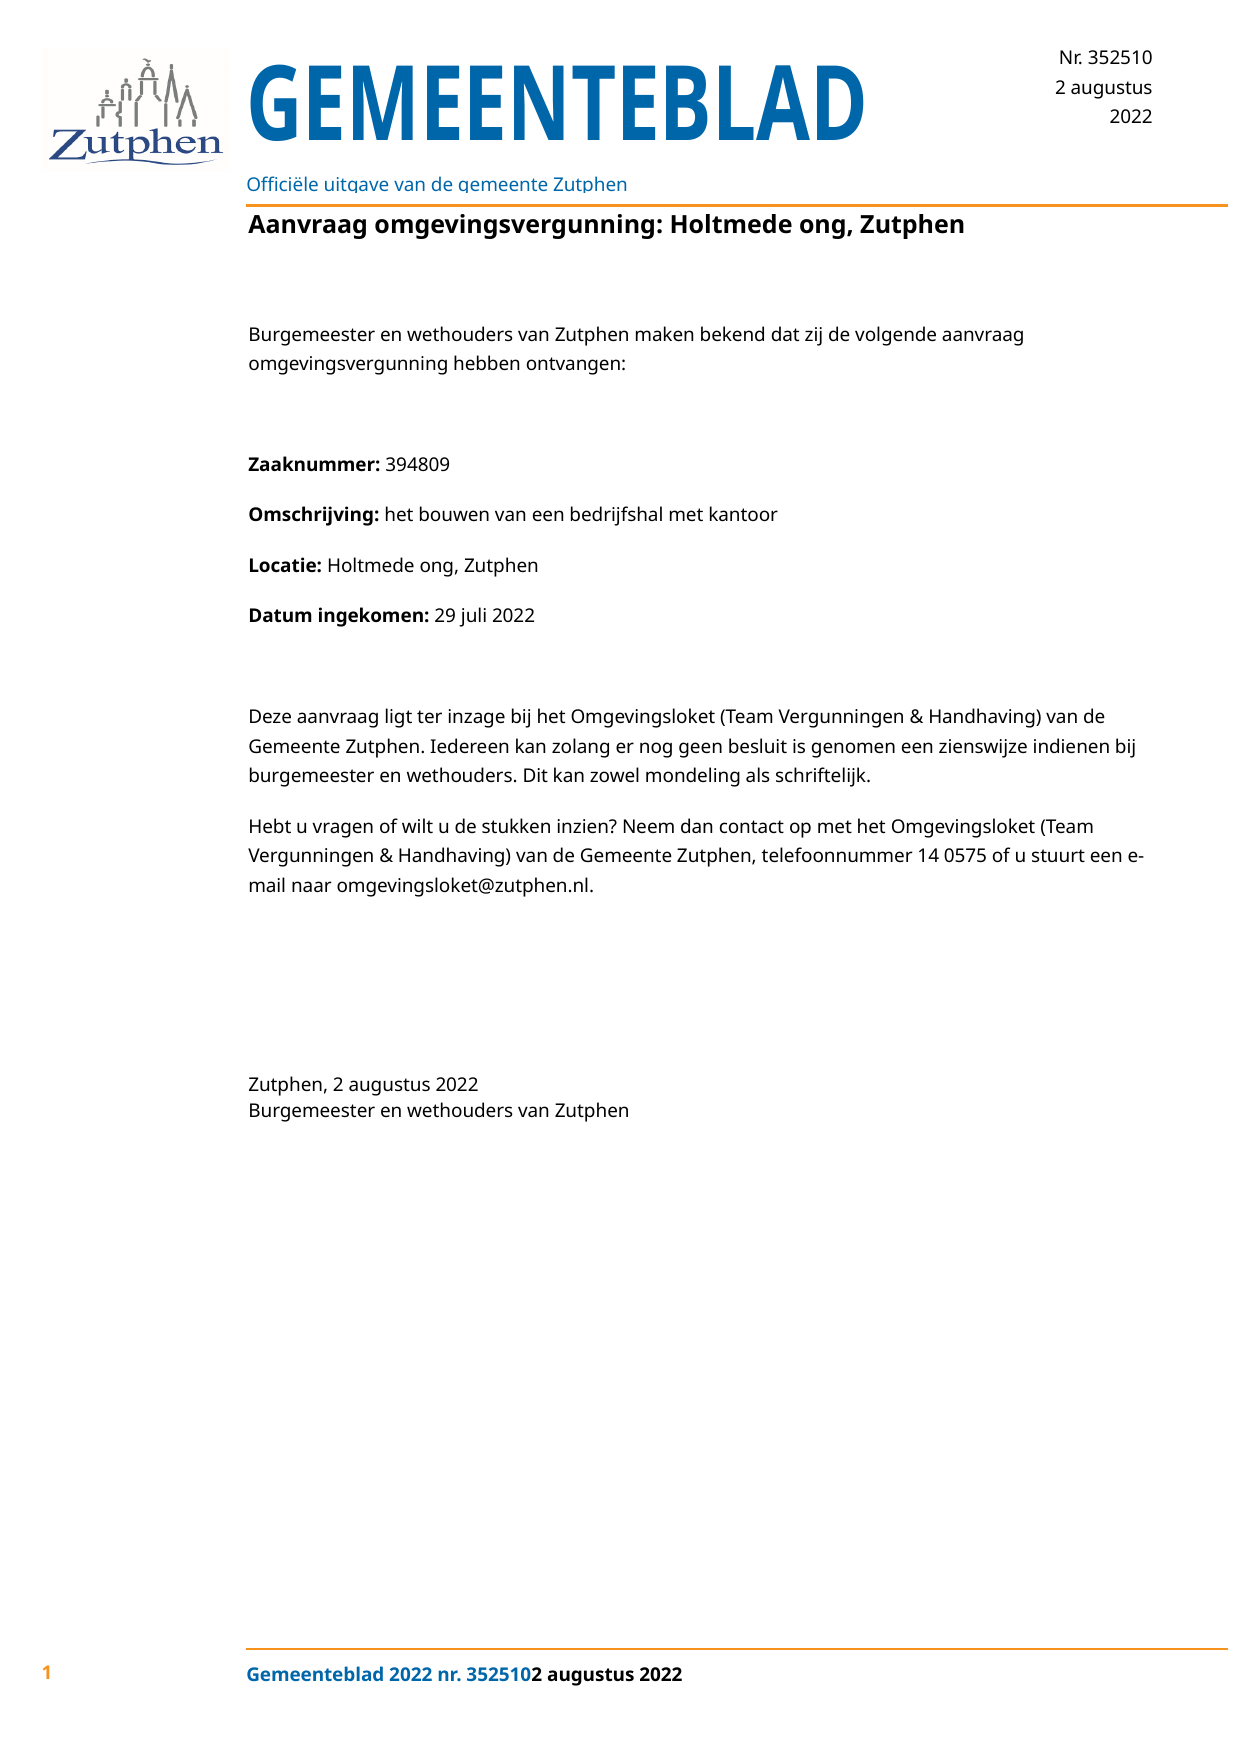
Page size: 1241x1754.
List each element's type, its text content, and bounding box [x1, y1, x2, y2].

text Burgemeester en wethouders van Zutphen maken bekend dat zij de volgende aanvraag omgevingsvergunning hebben ontvangen: [248, 321, 1152, 376]
text Hebt u vragen of wilt u de stukken inzien? Neem dan contact op met het Omgevingsloket (Team Vergunningen & Handhaving) van de Gemeente Zutphen, telefoonnummer 14 0575 of u stuurt een e-mail naar omgevingsloket@zutphen.nl. [248, 813, 1152, 898]
text Burgemeester en wethouders van Zutphen [248, 1097, 1152, 1122]
text Locatie: Holtmede ong, Zutphen [248, 552, 1152, 578]
text Aanvraag omgevingsvergunning: Holtmede ong, Zutphen [248, 207, 1152, 241]
text Zaaknummer: 394809 [248, 451, 1152, 477]
text Deze aanvraag ligt ter inzage bij het Omgevingsloket (Team Vergunningen & Handhaving) van de Gemeente Zutphen. Iedereen kan zolang er nog geen besluit is genomen een zienswijze indienen bij burgemeester en wethouders. Dit kan zowel mondeling als schriftelijk. [248, 703, 1152, 788]
text Datum ingekomen: 29 juli 2022 [248, 602, 1152, 628]
picture [41, 47, 231, 172]
text Zutphen, 2 augustus 2022 [248, 1071, 1152, 1097]
text Omschrijving: het bouwen van een bedrijfshal met kantoor [248, 502, 1152, 527]
